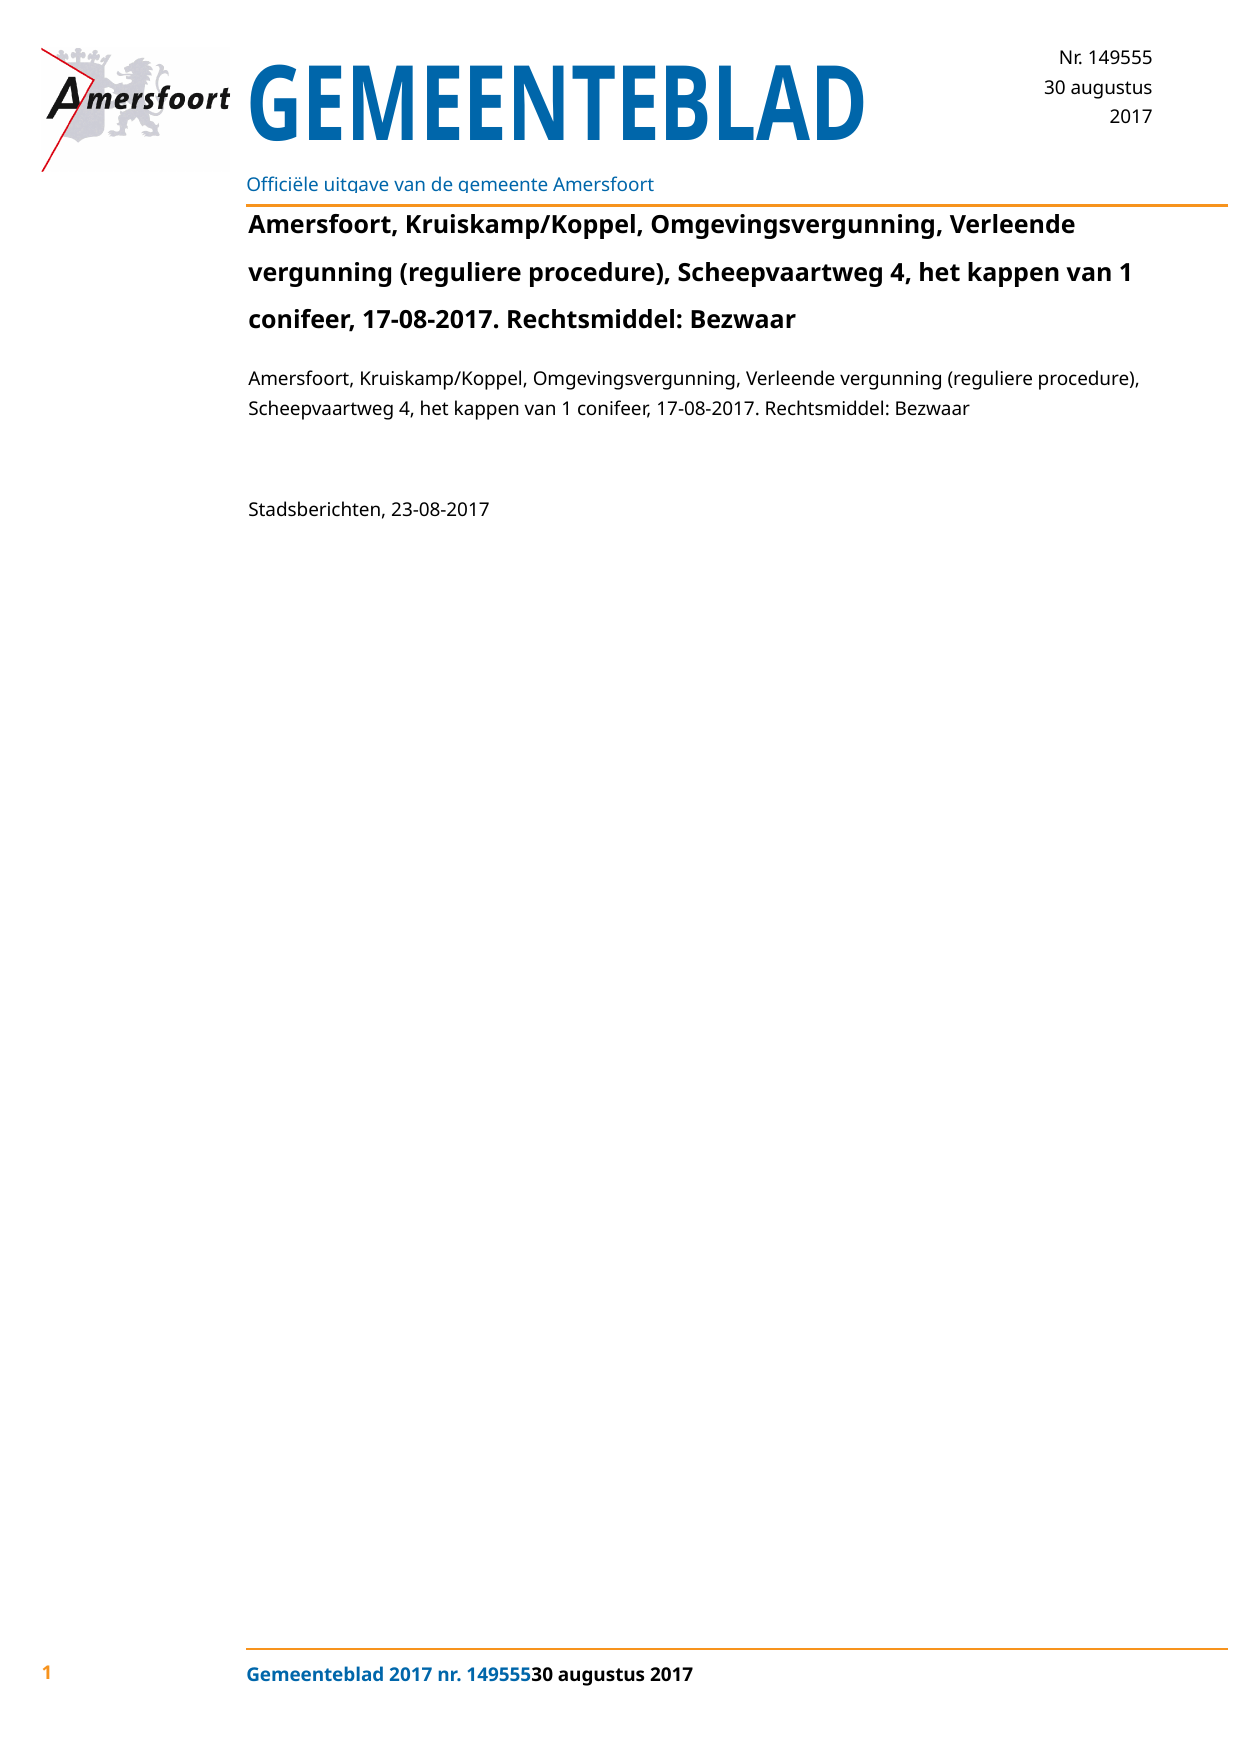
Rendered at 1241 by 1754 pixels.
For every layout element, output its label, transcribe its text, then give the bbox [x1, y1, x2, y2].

picture [41, 47, 231, 172]
text Amersfoort, Kruiskamp/Koppel, Omgevingsvergunning, Verleende vergunning (reguliere procedure), Scheepvaartweg 4, het kappen van 1 conifeer, 17-08-2017. Rechtsmiddel: Bezwaar [248, 207, 1152, 336]
text Amersfoort, Kruiskamp/Koppel, Omgevingsvergunning, Verleende vergunning (reguliere procedure), Scheepvaartweg 4, het kappen van 1 conifeer, 17-08-2017. Rechtsmiddel: Bezwaar [248, 366, 1152, 421]
text Stadsberichten, 23-08-2017 [248, 496, 1152, 522]
